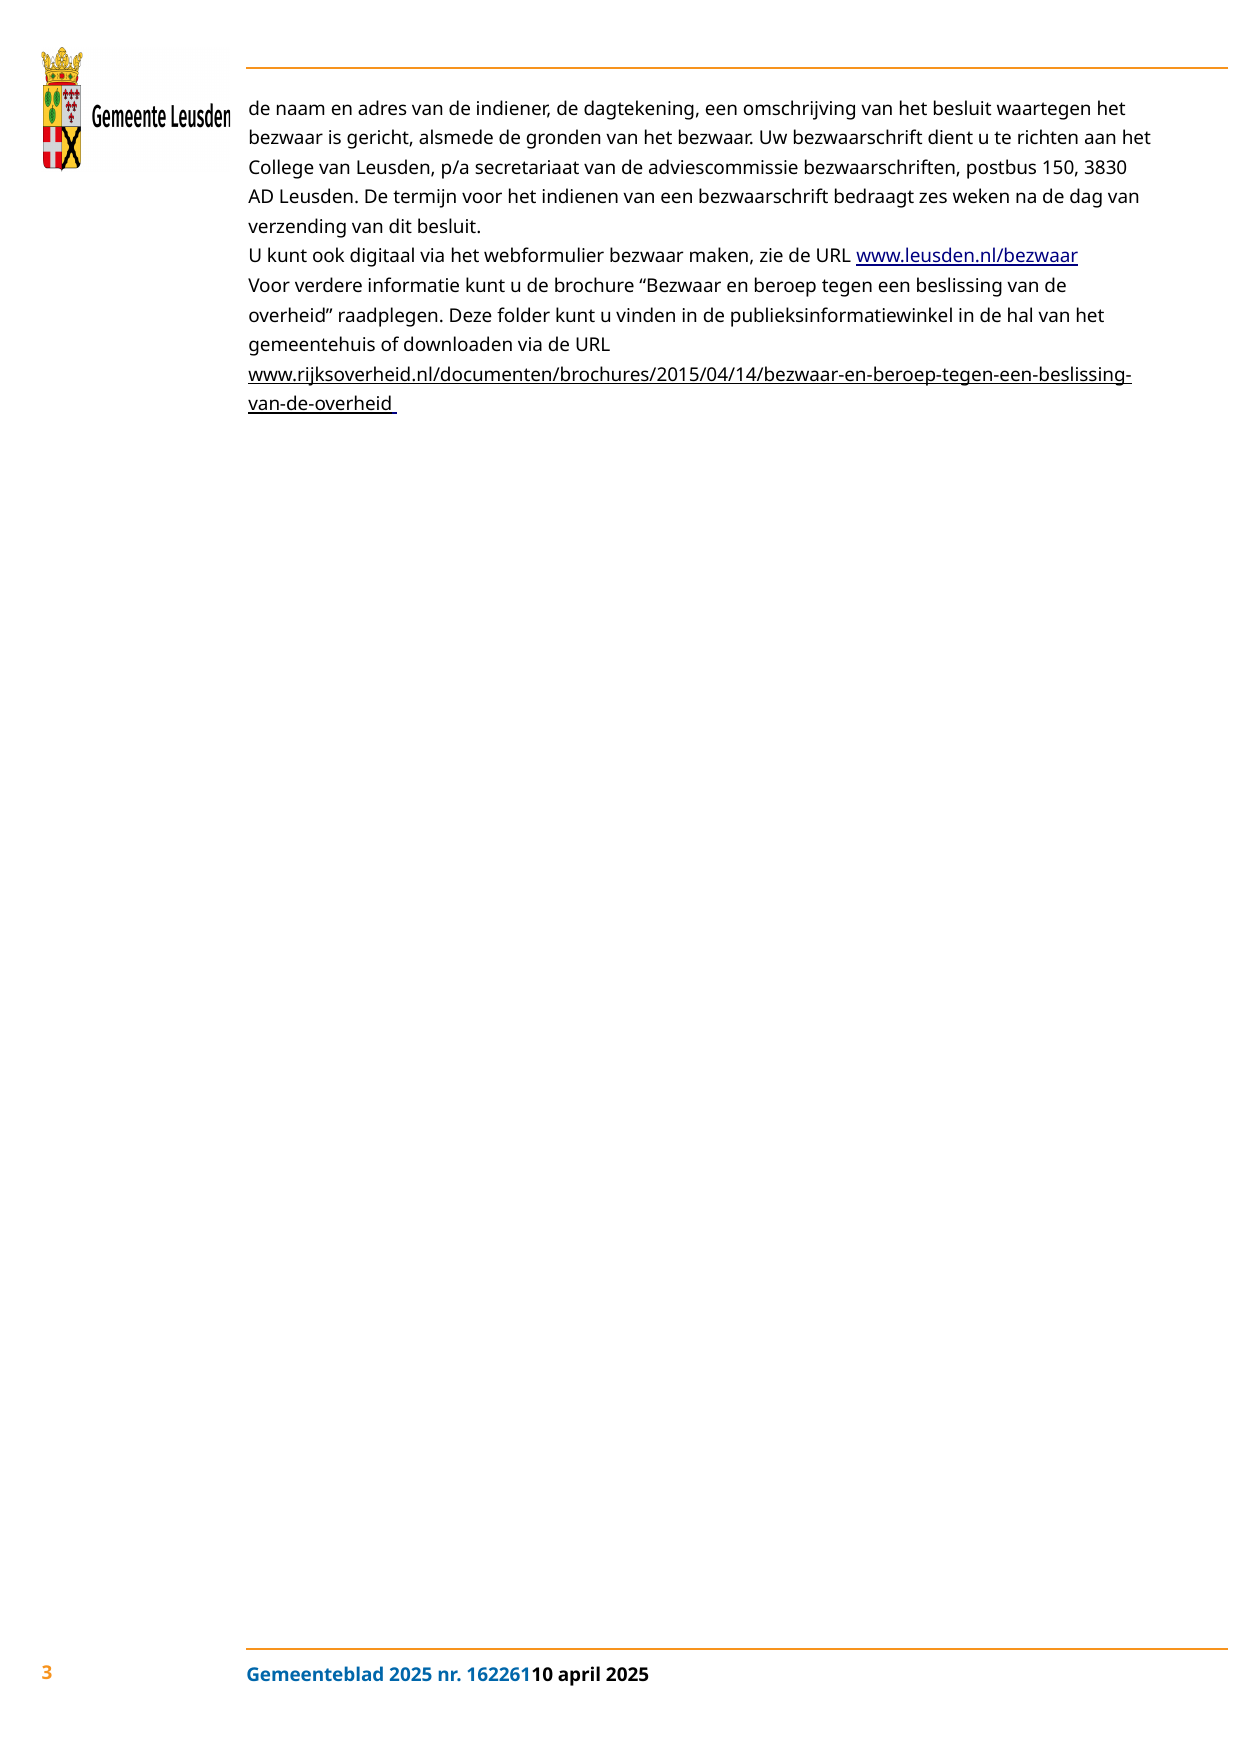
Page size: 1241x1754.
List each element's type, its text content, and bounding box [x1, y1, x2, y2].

table_header de naam en adres van de indiener, de dagtekening, een omschrijving van het besluit waartegen het bezwaar is gericht, alsmede de gronden van het bezwaar. Uw bezwaarschrift dient u te richten aan het College van Leusden, p/a secretariaat van de adviescommissie bezwaarschriften, postbus 150, 3830 AD Leusden. De termijn voor het indienen van een bezwaarschrift bedraagt zes weken na de dag van verzending van dit besluit. U kunt ook digitaal via het webformulier bezwaar maken, zie de URL www.leusden.nl/bezwaar Voor verdere informatie kunt u de brochure “Bezwaar en beroep tegen een beslissing van de overheid” raadplegen. Deze folder kunt u vinden in de publieksinformatiewinkel in de hal van het gemeentehuis of downloaden via de URL www.rijksoverheid.nl/documenten/brochures/2015/04/14/bezwaar-en-beroep-tegen-een-beslissing-van-de-overheid [248, 95, 1152, 416]
picture [41, 47, 231, 172]
